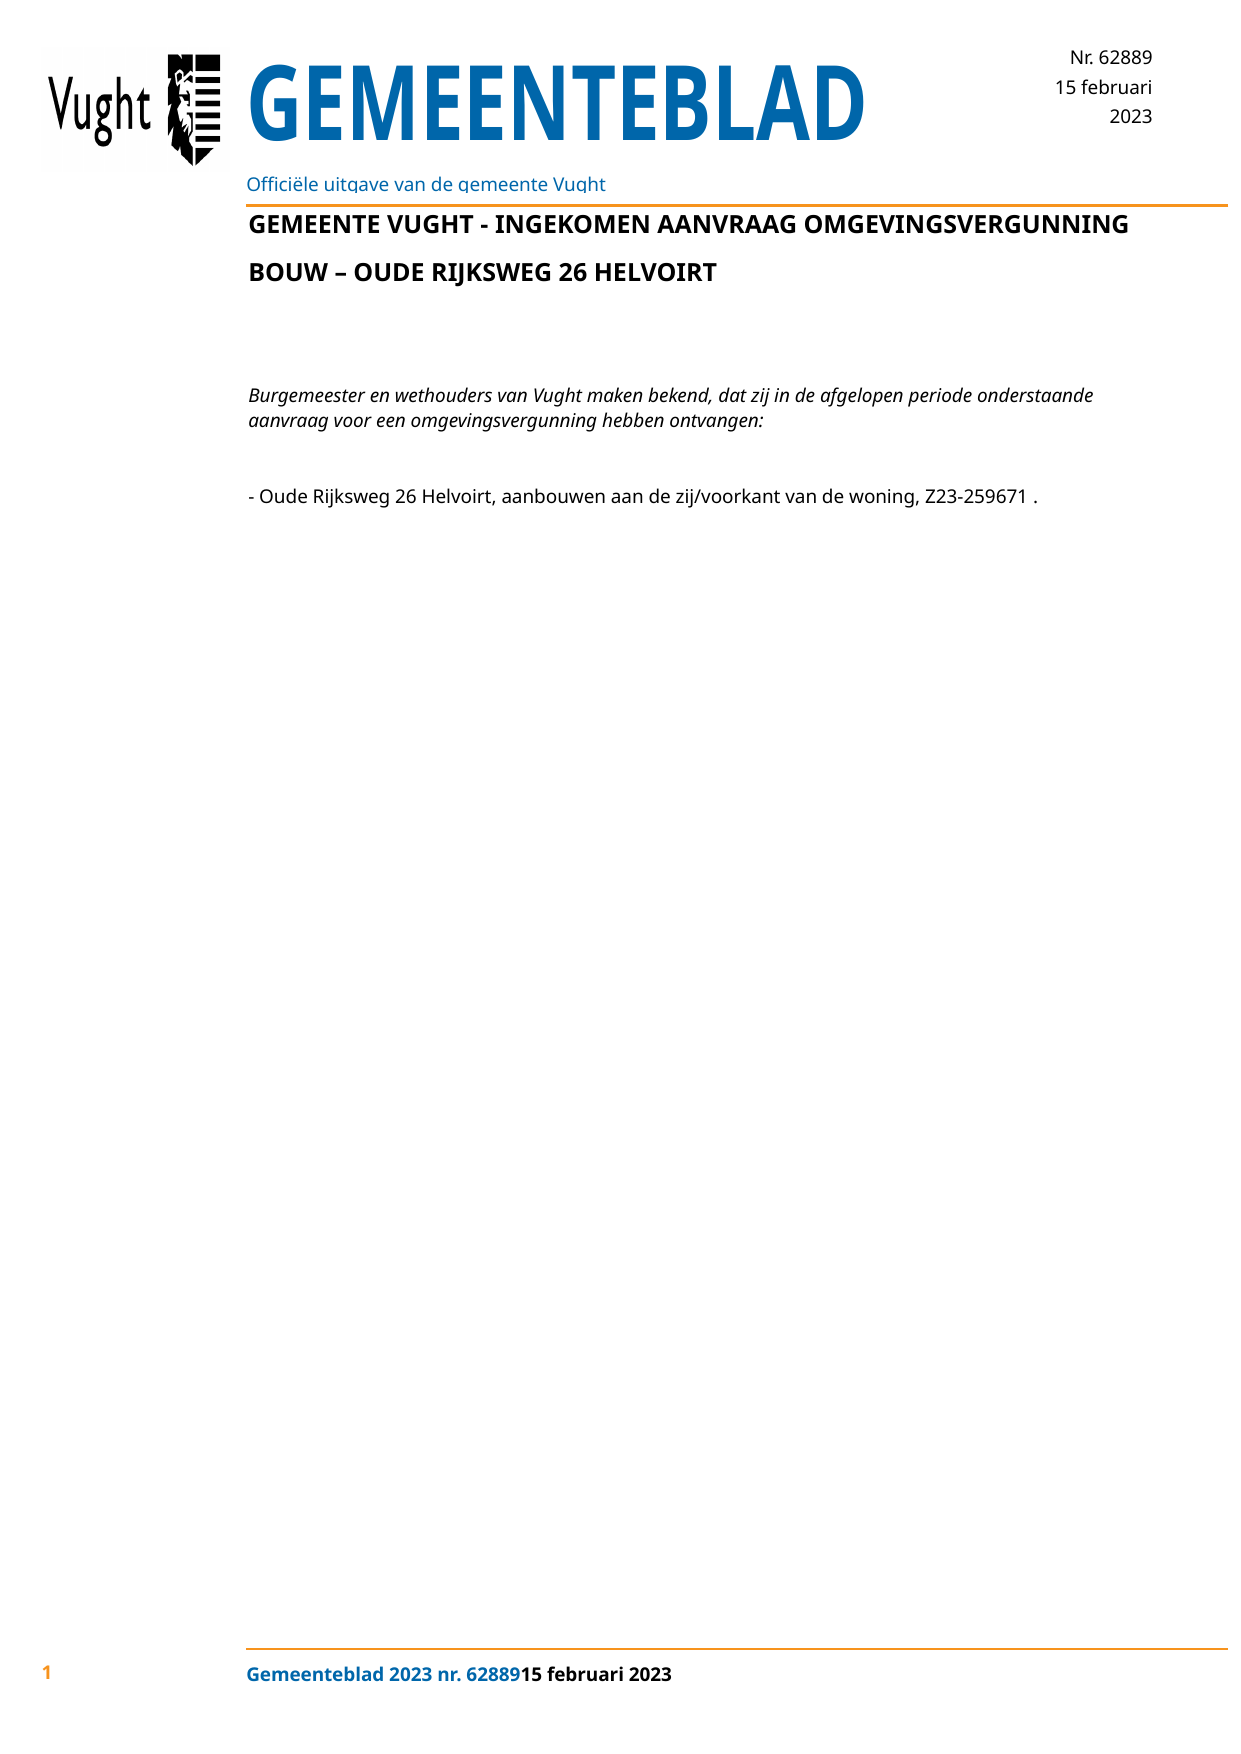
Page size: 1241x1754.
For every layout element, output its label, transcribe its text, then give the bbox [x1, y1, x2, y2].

text GEMEENTE VUGHT - INGEKOMEN AANVRAAG OMGEVINGSVERGUNNING BOUW – OUDE RIJKSWEG 26 HELVOIRT [248, 207, 1152, 288]
picture [41, 47, 231, 172]
text Burgemeester en wethouders van Vught maken bekend, dat zij in de afgelopen periode onderstaande aanvraag voor een omgevingsvergunning hebben ontvangen: [248, 382, 1152, 433]
text - Oude Rijksweg 26 Helvoirt, aanbouwen aan de zij/voorkant van de woning, Z23-259671 . [248, 484, 1152, 509]
